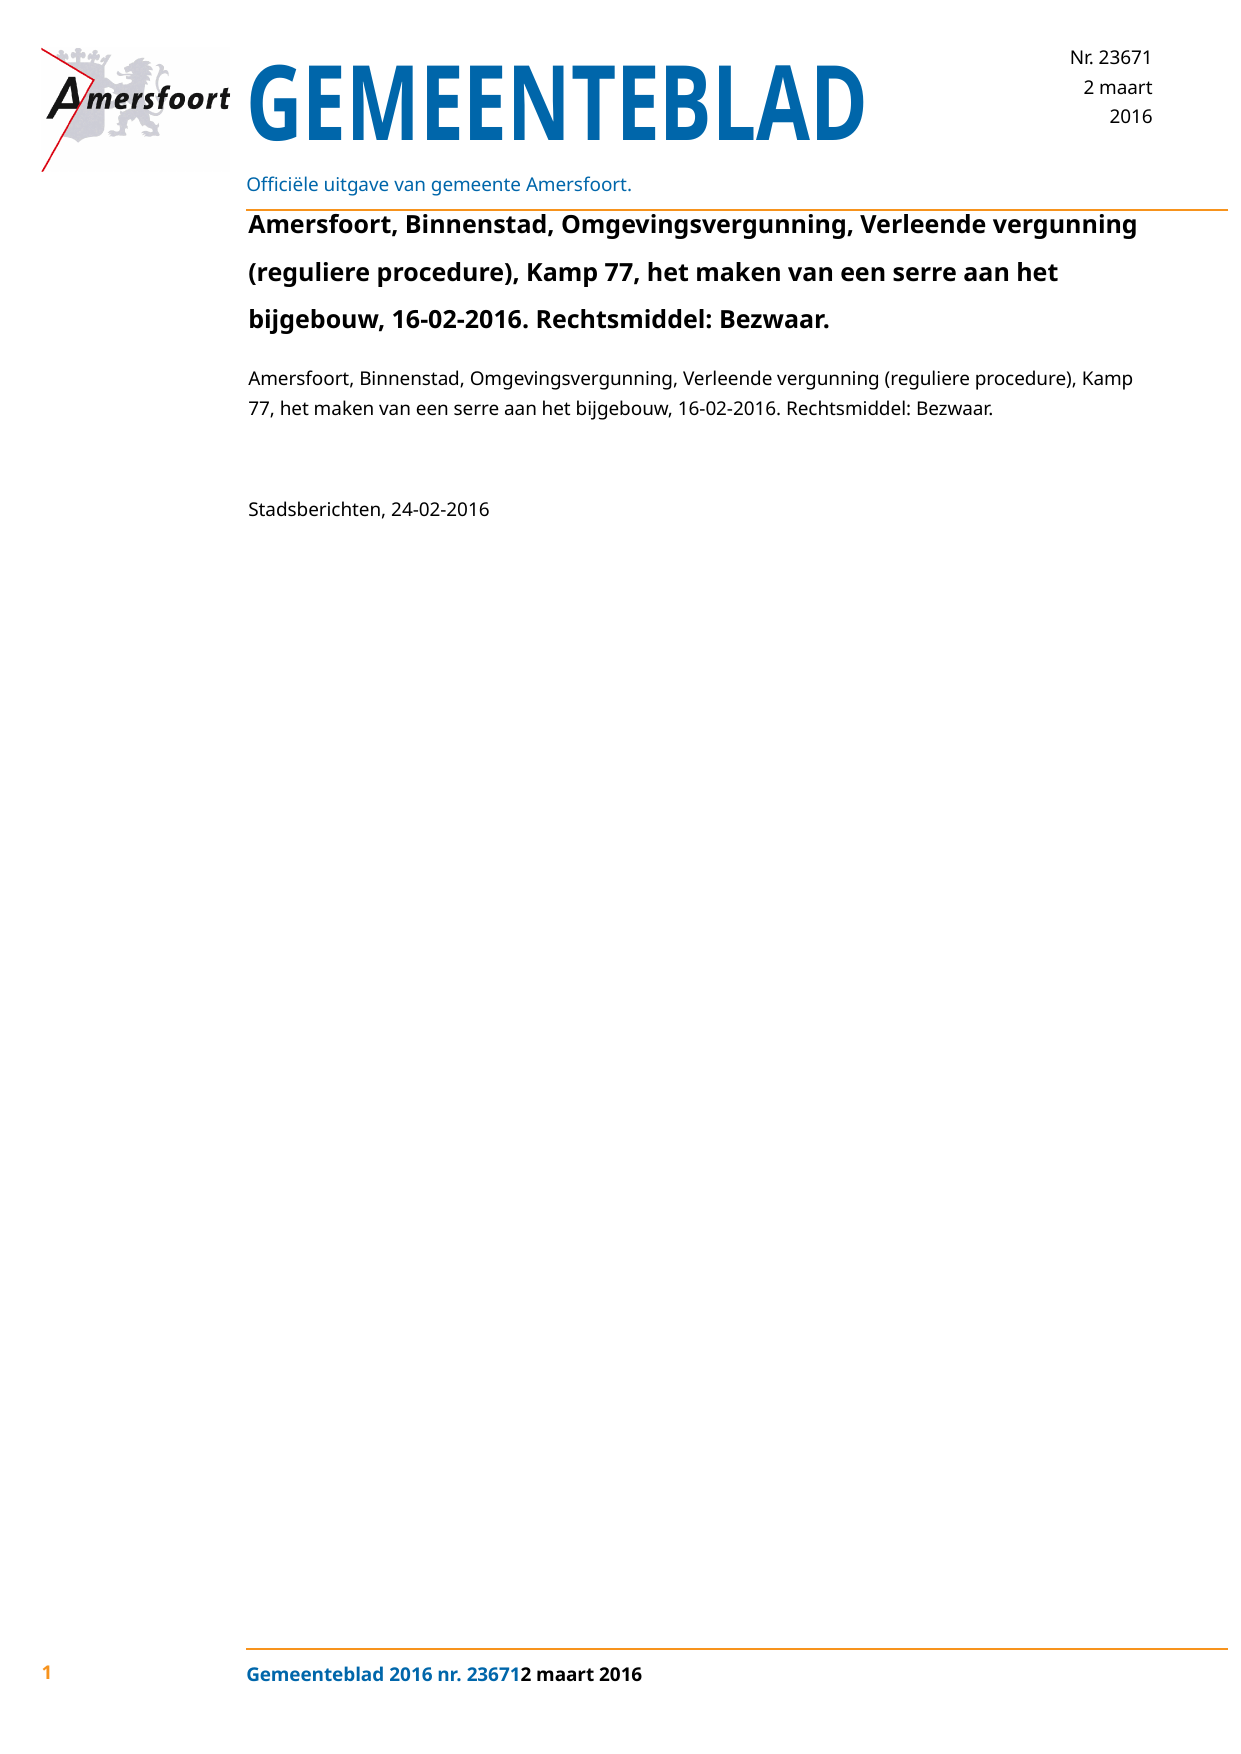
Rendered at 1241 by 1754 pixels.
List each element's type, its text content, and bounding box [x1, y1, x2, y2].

picture [41, 47, 231, 172]
text Amersfoort, Binnenstad, Omgevingsvergunning, Verleende vergunning (reguliere procedure), Kamp 77, het maken van een serre aan het bijgebouw, 16-02-2016. Rechtsmiddel: Bezwaar. [248, 211, 1152, 336]
text Amersfoort, Binnenstad, Omgevingsvergunning, Verleende vergunning (reguliere procedure), Kamp 77, het maken van een serre aan het bijgebouw, 16-02-2016. Rechtsmiddel: Bezwaar. [248, 366, 1152, 421]
text Stadsberichten, 24-02-2016 [248, 496, 1152, 522]
